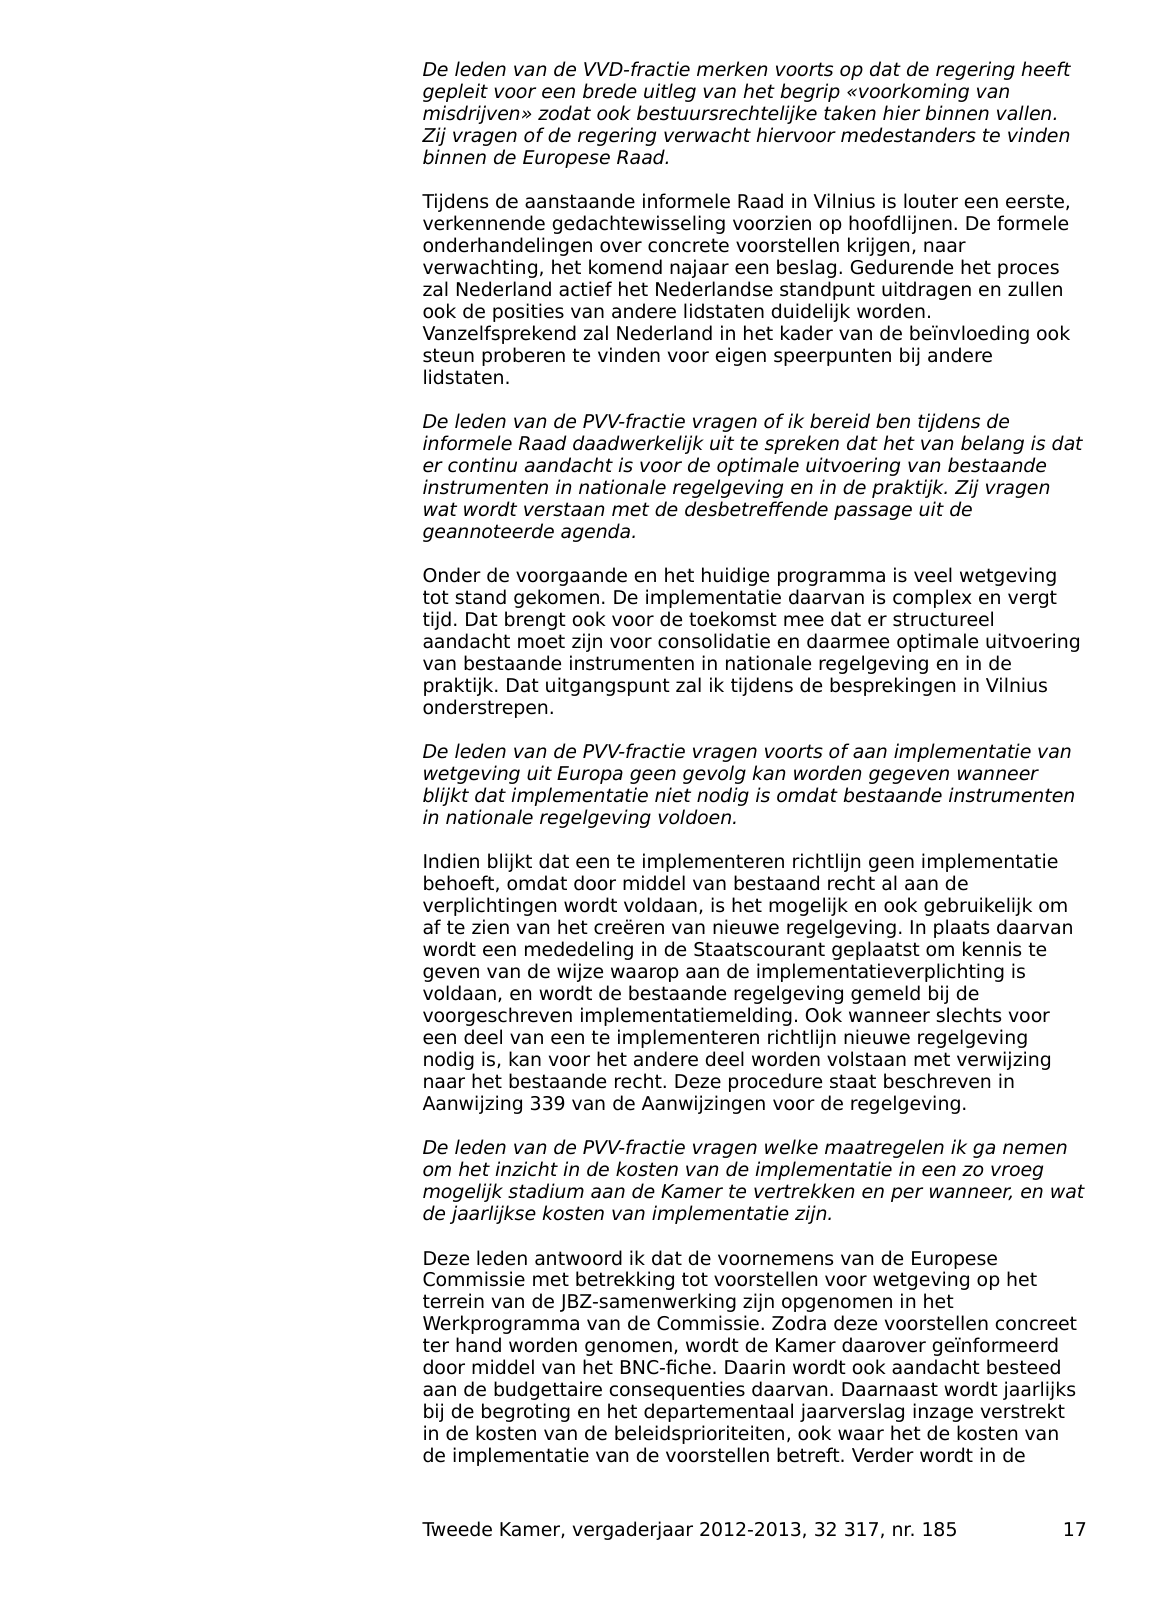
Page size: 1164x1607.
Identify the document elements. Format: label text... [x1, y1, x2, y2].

text De leden van de PVV-fractie vragen voorts of aan implementatie van wetgeving uit Europa geen gevolg kan worden gegeven wanneer blijkt dat implementatie niet nodig is omdat bestaande instrumenten in nationale regelgeving voldoen. [422, 741, 1087, 829]
text Onder de voorgaande en het huidige programma is veel wetgeving tot stand gekomen. De implementatie daarvan is complex en vergt tijd. Dat brengt ook voor de toekomst mee dat er structureel aandacht moet zijn voor consolidatie en daarmee optimale uitvoering van bestaande instrumenten in nationale regelgeving en in de praktijk. Dat uitgangspunt zal ik tijdens de besprekingen in Vilnius onderstrepen. [422, 565, 1087, 719]
text De leden van de PVV-fractie vragen welke maatregelen ik ga nemen om het inzicht in de kosten van de implementatie in een zo vroeg mogelijk stadium aan de Kamer te vertrekken en per wanneer, en wat de jaarlijkse kosten van implementatie zijn. [422, 1137, 1087, 1225]
text Indien blijkt dat een te implementeren richtlijn geen implementatie behoeft, omdat door middel van bestaand recht al aan de verplichtingen wordt voldaan, is het mogelijk en ook gebruikelijk om af te zien van het creëren van nieuwe regelgeving. In plaats daarvan wordt een mededeling in de Staatscourant geplaatst om kennis te geven van de wijze waarop aan de implementatieverplichting is voldaan, en wordt de bestaande regelgeving gemeld bij de voorgeschreven implementatiemelding. Ook wanneer slechts voor een deel van een te implementeren richtlijn nieuwe regelgeving nodig is, kan voor het andere deel worden volstaan met verwijzing naar het bestaande recht. Deze procedure staat beschreven in Aanwijzing 339 van de Aanwijzingen voor de regelgeving. [422, 851, 1087, 1115]
text Deze leden antwoord ik dat de voornemens van de Europese Commissie met betrekking tot voorstellen voor wetgeving op het terrein van de JBZ-samenwerking zijn opgenomen in het Werkprogramma van de Commissie. Zodra deze voorstellen concreet ter hand worden genomen, wordt de Kamer daarover geïnformeerd door middel van het BNC-fiche. Daarin wordt ook aandacht besteed aan de budgettaire consequenties daarvan. Daarnaast wordt jaarlijks bij de begroting en het departementaal jaarverslag inzage verstrekt in de kosten van de beleidsprioriteiten, ook waar het de kosten van de implementatie van de voorstellen betreft. Verder wordt in de [422, 1247, 1087, 1467]
text De leden van de VVD-fractie merken voorts op dat de regering heeft gepleit voor een brede uitleg van het begrip «voorkoming van misdrijven» zodat ook bestuursrechtelijke taken hier binnen vallen. Zij vragen of de regering verwacht hiervoor medestanders te vinden binnen de Europese Raad. [422, 59, 1087, 169]
text De leden van de PVV-fractie vragen of ik bereid ben tijdens de informele Raad daadwerkelijk uit te spreken dat het van belang is dat er continu aandacht is voor de optimale uitvoering van bestaande instrumenten in nationale regelgeving en in de praktijk. Zij vragen wat wordt verstaan met de desbetreffende passage uit de geannoteerde agenda. [422, 411, 1087, 543]
text Tijdens de aanstaande informele Raad in Vilnius is louter een eerste, verkennende gedachtewisseling voorzien op hoofdlijnen. De formele onderhandelingen over concrete voorstellen krijgen, naar verwachting, het komend najaar een beslag. Gedurende het proces zal Nederland actief het Nederlandse standpunt uitdragen en zullen ook de posities van andere lidstaten duidelijk worden. Vanzelfsprekend zal Nederland in het kader van de beïnvloeding ook steun proberen te vinden voor eigen speerpunten bij andere lidstaten. [422, 191, 1087, 389]
